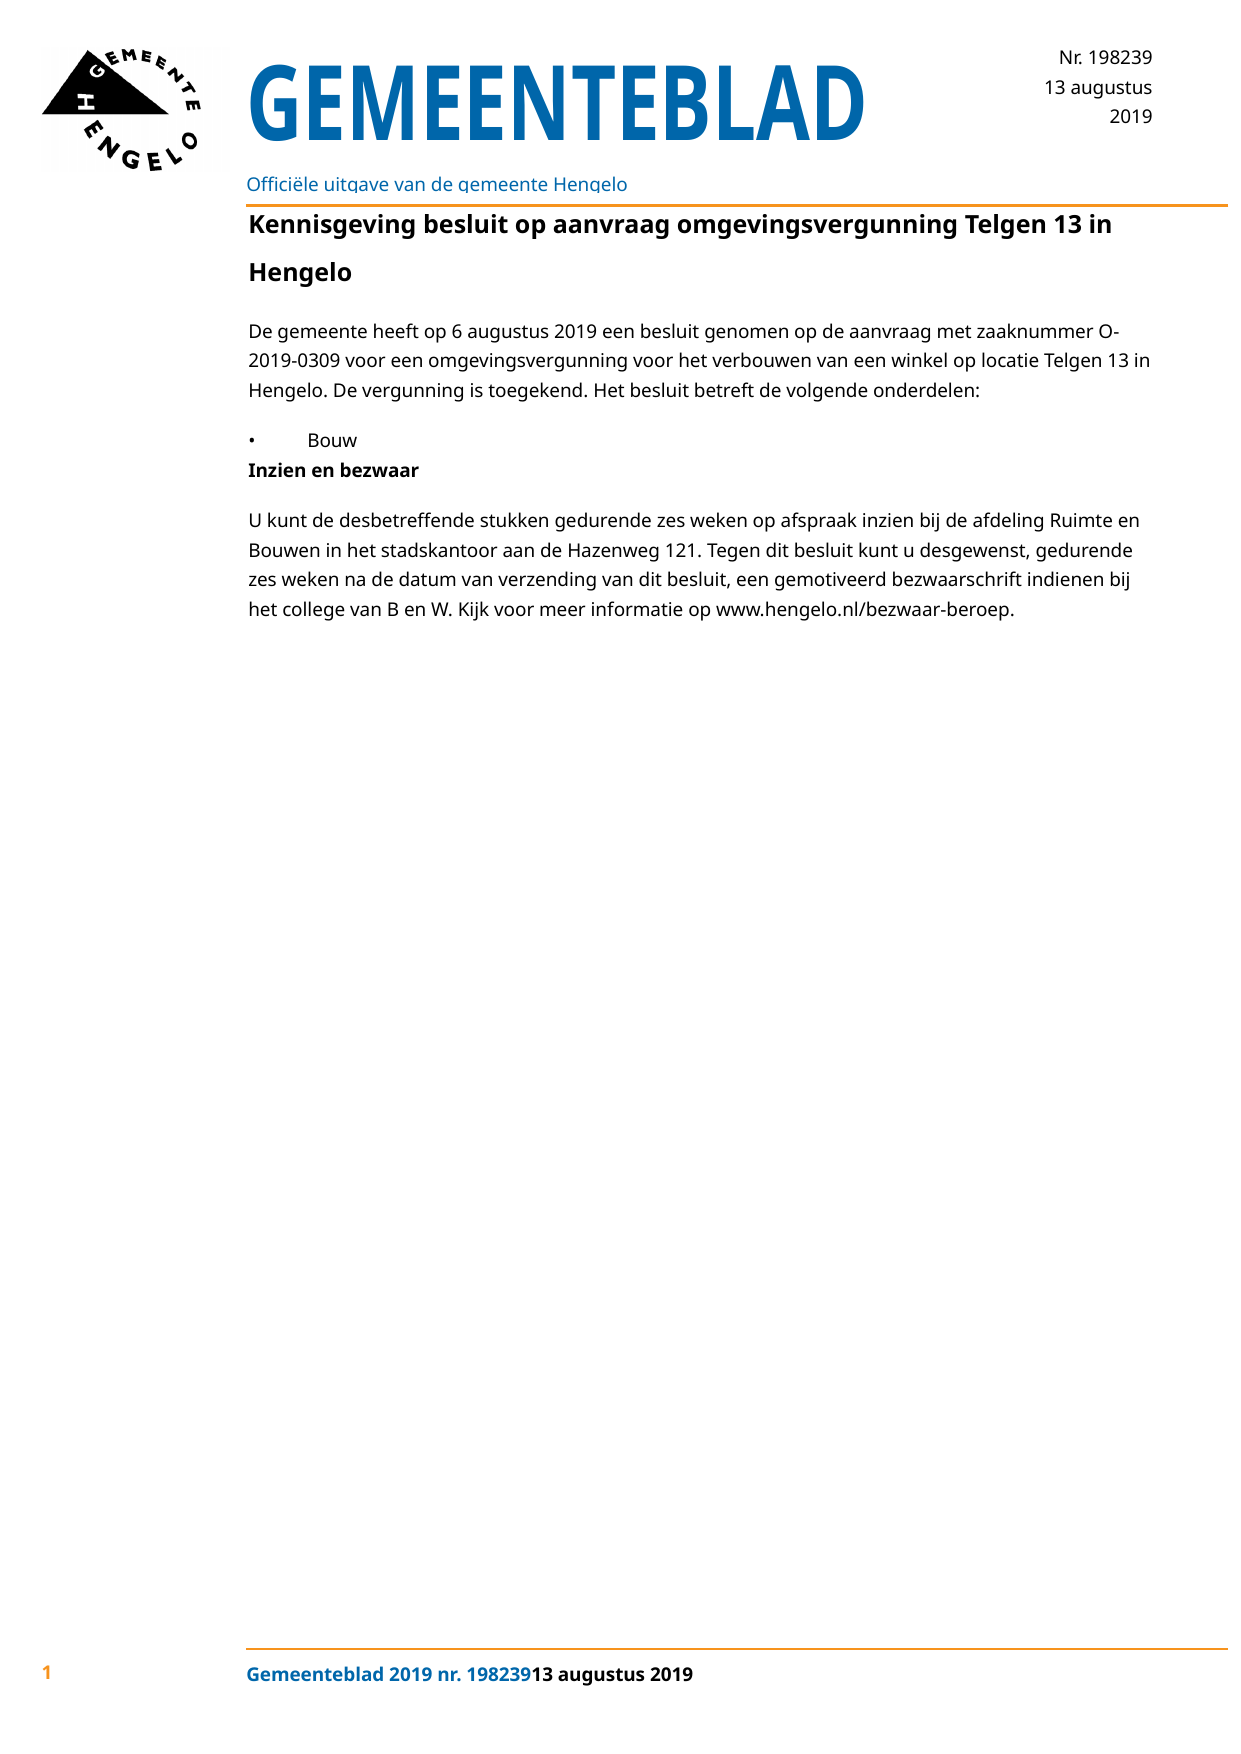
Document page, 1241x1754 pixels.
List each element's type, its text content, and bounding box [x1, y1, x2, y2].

list Bouw [248, 427, 1152, 453]
text Kennisgeving besluit op aanvraag omgevingsvergunning Telgen 13 in Hengelo [248, 207, 1152, 288]
text De gemeente heeft op 6 augustus 2019 een besluit genomen op de aanvraag met zaaknummer O-2019-0309 voor een omgevingsvergunning voor het verbouwen van een winkel op locatie Telgen 13 in Hengelo. De vergunning is toegekend. Het besluit betreft de volgende onderdelen: [248, 318, 1152, 403]
picture [41, 47, 231, 172]
text Inzien en bezwaar [248, 457, 1152, 483]
text U kunt de desbetreffende stukken gedurende zes weken op afspraak inzien bij de afdeling Ruimte en Bouwen in het stadskantoor aan de Hazenweg 121. Tegen dit besluit kunt u desgewenst, gedurende zes weken na de datum van verzending van dit besluit, een gemotiveerd bezwaarschrift indienen bij het college van B en W. Kijk voor meer informatie op www.hengelo.nl/bezwaar-beroep. [248, 507, 1152, 622]
